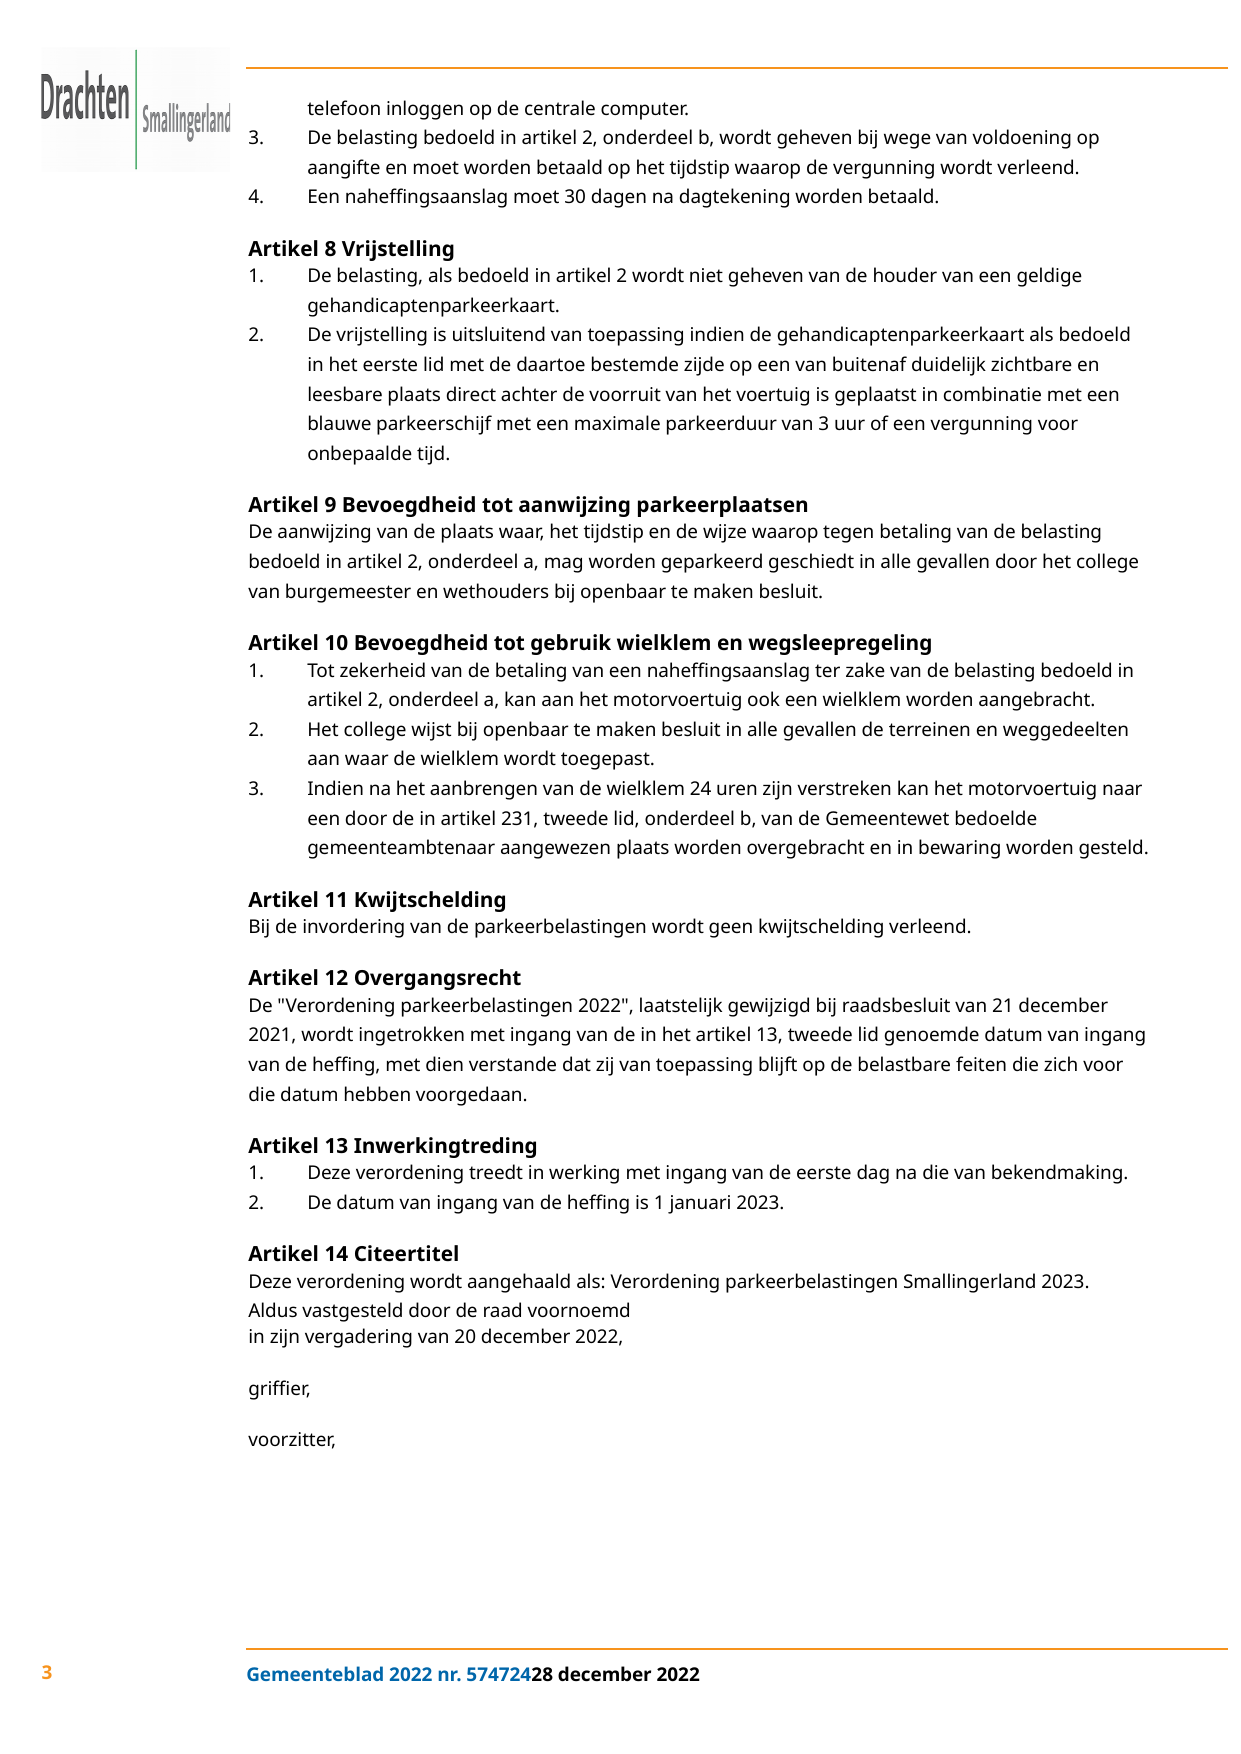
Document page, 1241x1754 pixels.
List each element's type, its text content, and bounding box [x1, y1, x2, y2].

text Artikel 11 Kwijtschelding [248, 885, 1152, 913]
list Deze verordening treedt in werking met ingang van de eerste dag na die van bekendmaking. [248, 1159, 1152, 1185]
text Artikel 10 Bevoegdheid tot gebruik wielklem en wegsleepregeling [248, 628, 1152, 657]
text De aanwijzing van de plaats waar, het tijdstip en de wijze waarop tegen betaling van de belasting bedoeld in artikel 2, onderdeel a, mag worden geparkeerd geschiedt in alle gevallen door het college van burgemeester en wethouders bij openbaar te maken besluit. [248, 519, 1152, 604]
text voorzitter, [248, 1426, 1152, 1452]
text Deze verordening wordt aangehaald als: Verordening parkeerbelastingen Smallingerland 2023. [248, 1268, 1152, 1294]
text Artikel 13 Inwerkingtreding [248, 1131, 1152, 1159]
text De "Verordening parkeerbelastingen 2022", laatstelijk gewijzigd bij raadsbesluit van 21 december 2021, wordt ingetrokken met ingang van de in het artikel 13, tweede lid genoemde datum van ingang van de heffing, met dien verstande dat zij van toepassing blijft op de belastbare feiten die zich voor die datum hebben voorgedaan. [248, 992, 1152, 1106]
text griffier, [248, 1375, 1152, 1401]
text Artikel 14 Citeertitel [248, 1239, 1152, 1268]
text Aldus vastgesteld door de raad voornoemd [248, 1298, 1152, 1323]
list De belasting bedoeld in artikel 2, onderdeel b, wordt geheven bij wege van voldoening op aangifte en moet worden betaald op het tijdstip waarop de vergunning wordt verleend. [248, 124, 1152, 180]
list Een naheffingsaanslag moet 30 dagen na dagtekening worden betaald. [248, 183, 1152, 209]
list De vrijstelling is uitsluitend van toepassing indien de gehandicaptenparkeerkaart als bedoeld in het eerste lid met de daartoe bestemde zijde op een van buitenaf duidelijk zichtbare en leesbare plaats direct achter de voorruit van het voertuig is geplaatst in combinatie met een blauwe parkeerschijf met een maximale parkeerduur van 3 uur of een vergunning voor onbepaalde tijd. [248, 322, 1152, 466]
text Artikel 8 Vrijstelling [248, 234, 1152, 262]
text Bij de invordering van de parkeerbelastingen wordt geen kwijtschelding verleend. [248, 913, 1152, 939]
list Tot zekerheid van de betaling van een naheffingsaanslag ter zake van de belasting bedoeld in artikel 2, onderdeel a, kan aan het motorvoertuig ook een wielklem worden aangebracht. [248, 657, 1152, 712]
list De datum van ingang van de heffing is 1 januari 2023. [248, 1189, 1152, 1215]
list Het college wijst bij openbaar te maken besluit in alle gevallen de terreinen en weggedeelten aan waar de wielklem wordt toegepast. [248, 716, 1152, 771]
text Artikel 12 Overgangsrecht [248, 963, 1152, 992]
text Artikel 9 Bevoegdheid tot aanwijzing parkeerplaatsen [248, 490, 1152, 519]
list De belasting, als bedoeld in artikel 2 wordt niet geheven van de houder van een geldige gehandicaptenparkeerkaart. [248, 262, 1152, 318]
list Indien na het aanbrengen van de wielklem 24 uren zijn verstreken kan het motorvoertuig naar een door de in artikel 231, tweede lid, onderdeel b, van de Gemeentewet bedoelde gemeenteambtenaar aangewezen plaats worden overgebracht en in bewaring worden gesteld. [248, 775, 1152, 860]
picture [41, 47, 231, 172]
text in zijn vergadering van 20 december 2022, [248, 1323, 1152, 1349]
list telefoon inloggen op de centrale computer. [248, 95, 1152, 121]
